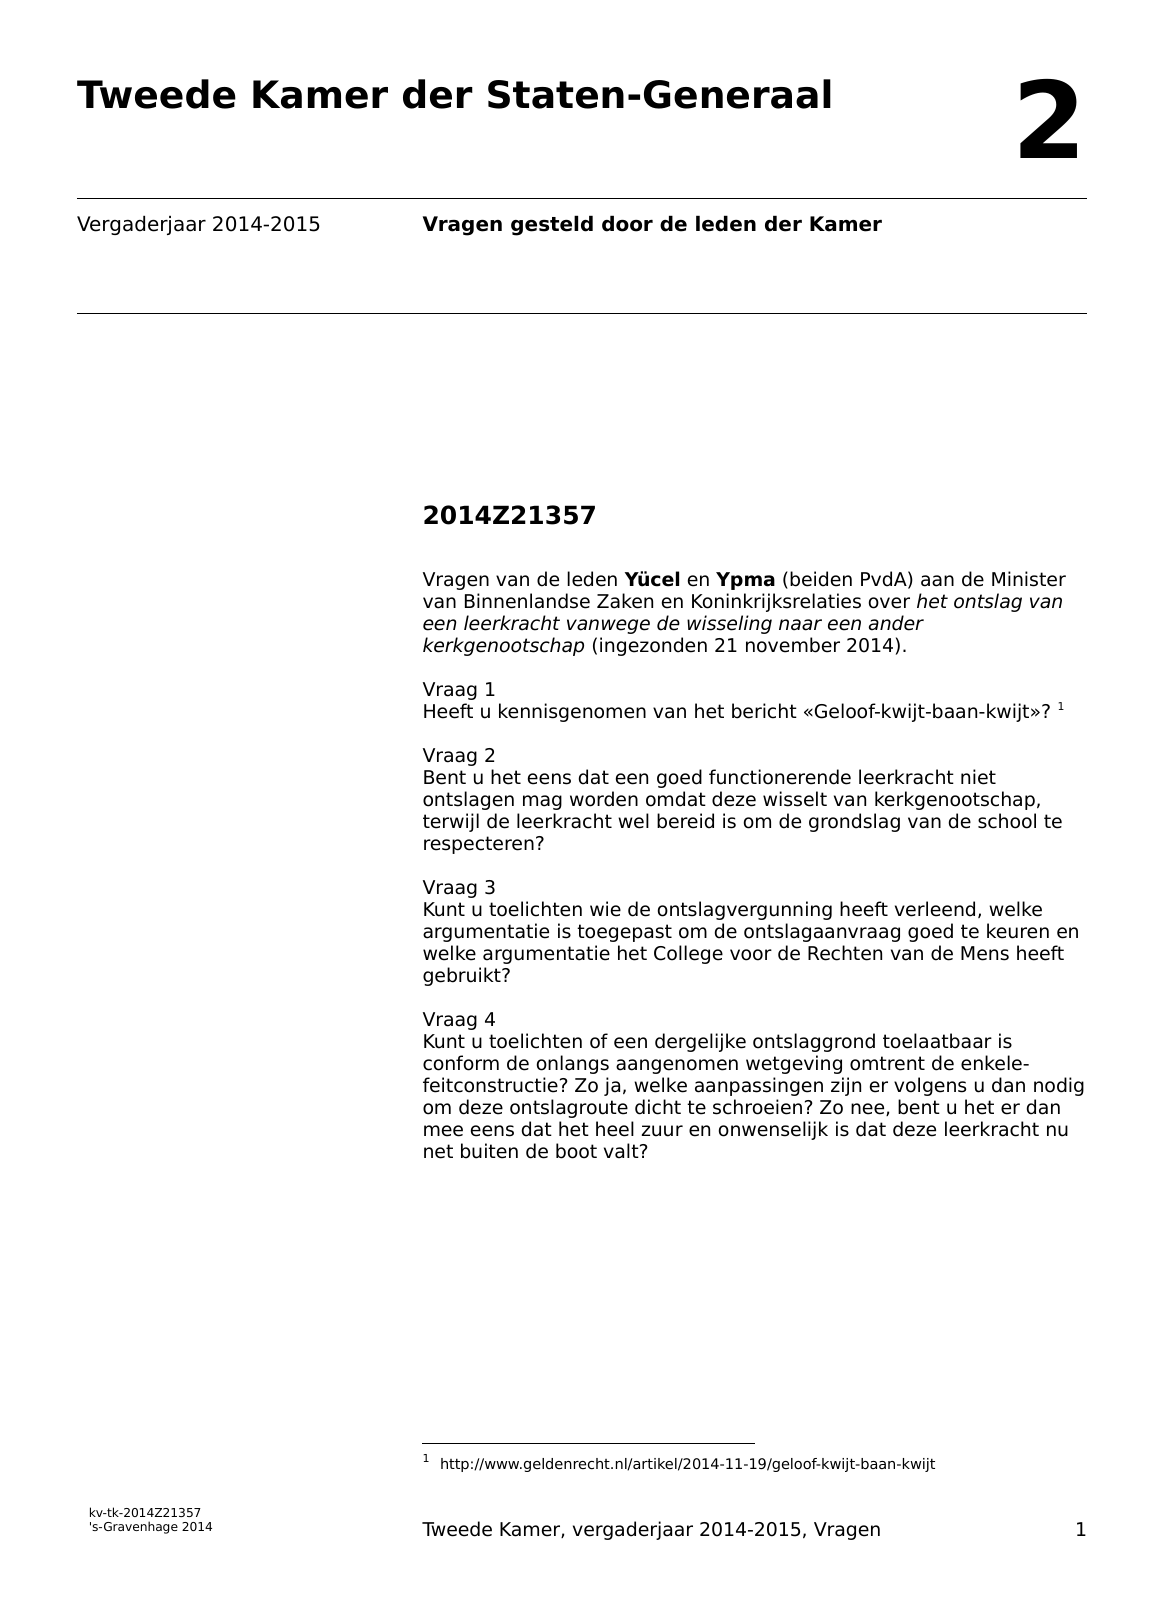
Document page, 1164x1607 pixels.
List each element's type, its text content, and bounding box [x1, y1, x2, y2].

table_header 2 [886, 59, 1087, 198]
text Vraag 3 [422, 877, 1087, 899]
table_cell Vergaderjaar 2014-2015 [77, 199, 422, 313]
text Kunt u toelichten wie de ontslagvergunning heeft verleend, welke argumentatie is toegepast om de ontslagaanvraag goed te keuren en welke argumentatie het College voor de Rechten van de Mens heeft gebruikt? [422, 899, 1087, 987]
text kv-tk-2014Z21357 [88, 1506, 323, 1520]
table_cell Vragen gesteld door de leden der Kamer [422, 199, 1087, 313]
text Vraag 2 [422, 745, 1087, 767]
text 's-Gravenhage 2014 [88, 1520, 323, 1534]
text Heeft u kennisgenomen van het bericht «Geloof-kwijt-baan-kwijt»? [422, 701, 1087, 723]
text Kunt u toelichten of een dergelijke ontslaggrond toelaatbaar is conform de onlangs aangenomen wetgeving omtrent de enkele-feitconstructie? Zo ja, welke aanpassingen zijn er volgens u dan nodig om deze ontslagroute dicht te schroeien? Zo nee, bent u het er dan mee eens dat het heel zuur en onwenselijk is dat deze leerkracht nu net buiten de boot valt? [422, 1031, 1087, 1163]
text 2014Z21357 [422, 501, 1087, 531]
text Vraag 1 [422, 679, 1087, 701]
table_header Tweede Kamer der Staten-Generaal [77, 59, 886, 198]
text Bent u het eens dat een goed functionerende leerkracht niet ontslagen mag worden omdat deze wisselt van kerkgenootschap, terwijl de leerkracht wel bereid is om de grondslag van de school te respecteren? [422, 767, 1087, 855]
text Vragen van de leden Yücel en Ypma (beiden PvdA) aan de Minister van Binnenlandse Zaken en Koninkrijksrelaties over het ontslag van een leerkracht vanwege de wisseling naar een ander kerkgenootschap (ingezonden 21 november 2014). [422, 569, 1087, 657]
text Vraag 4 [422, 1009, 1087, 1031]
text http://www.geldenrecht.nl/artikel/2014-11-19/geloof-kwijt-baan-kwijt [422, 1452, 1087, 1474]
